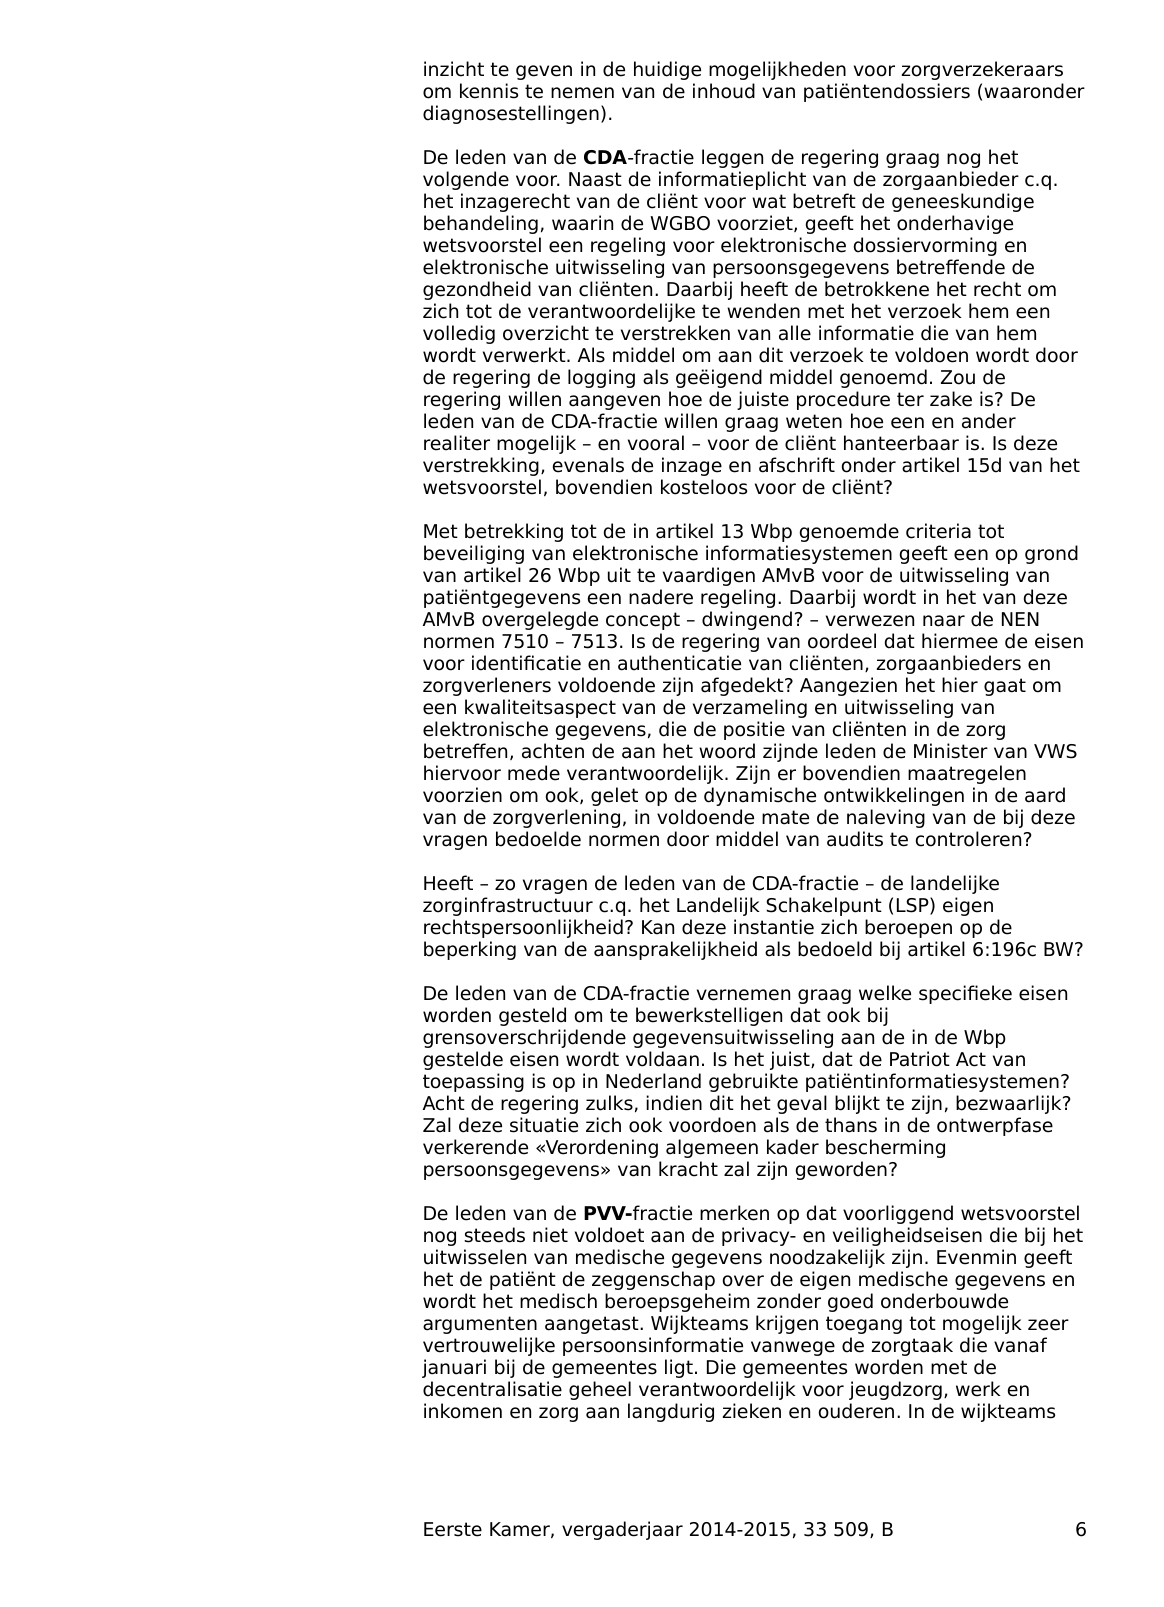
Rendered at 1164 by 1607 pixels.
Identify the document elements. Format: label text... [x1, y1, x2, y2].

text Heeft – zo vragen de leden van de CDA-fractie – de landelijke zorginfrastructuur c.q. het Landelijk Schakelpunt (LSP) eigen rechtspersoonlijkheid? Kan deze instantie zich beroepen op de beperking van de aansprakelijkheid als bedoeld bij artikel 6:196c BW? [422, 873, 1087, 961]
text Met betrekking tot de in artikel 13 Wbp genoemde criteria tot beveiliging van elektronische informatiesystemen geeft een op grond van artikel 26 Wbp uit te vaardigen AMvB voor de uitwisseling van patiëntgegevens een nadere regeling. Daarbij wordt in het van deze AMvB overgelegde concept – dwingend? – verwezen naar de NEN normen 7510 – 7513. Is de regering van oordeel dat hiermee de eisen voor identificatie en authenticatie van cliënten, zorgaanbieders en zorgverleners voldoende zijn afgedekt? Aangezien het hier gaat om een kwaliteitsaspect van de verzameling en uitwisseling van elektronische gegevens, die de positie van cliënten in de zorg betreffen, achten de aan het woord zijnde leden de Minister van VWS hiervoor mede verantwoordelijk. Zijn er bovendien maatregelen voorzien om ook, gelet op de dynamische ontwikkelingen in de aard van de zorgverlening, in voldoende mate de naleving van de bij deze vragen bedoelde normen door middel van audits te controleren? [422, 521, 1087, 851]
text De leden van de CDA-fractie vernemen graag welke specifieke eisen worden gesteld om te bewerkstelligen dat ook bij grensoverschrijdende gegevensuitwisseling aan de in de Wbp gestelde eisen wordt voldaan. Is het juist, dat de Patriot Act van toepassing is op in Nederland gebruikte patiëntinformatiesystemen? Acht de regering zulks, indien dit het geval blijkt te zijn, bezwaarlijk? Zal deze situatie zich ook voordoen als de thans in de ontwerpfase verkerende «Verordening algemeen kader bescherming persoonsgegevens» van kracht zal zijn geworden? [422, 983, 1087, 1181]
text De leden van de CDA-fractie leggen de regering graag nog het volgende voor. Naast de informatieplicht van de zorgaanbieder c.q. het inzagerecht van de cliënt voor wat betreft de geneeskundige behandeling, waarin de WGBO voorziet, geeft het onderhavige wetsvoorstel een regeling voor elektronische dossiervorming en elektronische uitwisseling van persoonsgegevens betreffende de gezondheid van cliënten. Daarbij heeft de betrokkene het recht om zich tot de verantwoordelijke te wenden met het verzoek hem een volledig overzicht te verstrekken van alle informatie die van hem wordt verwerkt. Als middel om aan dit verzoek te voldoen wordt door de regering de logging als geëigend middel genoemd. Zou de regering willen aangeven hoe de juiste procedure ter zake is? De leden van de CDA-fractie willen graag weten hoe een en ander realiter mogelijk – en vooral – voor de cliënt hanteerbaar is. Is deze verstrekking, evenals de inzage en afschrift onder artikel 15d van het wetsvoorstel, bovendien kosteloos voor de cliënt? [422, 147, 1087, 499]
text De leden van de PVV-fractie merken op dat voorliggend wetsvoorstel nog steeds niet voldoet aan de privacy- en veiligheidseisen die bij het uitwisselen van medische gegevens noodzakelijk zijn. Evenmin geeft het de patiënt de zeggenschap over de eigen medische gegevens en wordt het medisch beroepsgeheim zonder goed onderbouwde argumenten aangetast. Wijkteams krijgen toegang tot mogelijk zeer vertrouwelijke persoonsinformatie vanwege de zorgtaak die vanaf januari bij de gemeentes ligt. Die gemeentes worden met de decentralisatie geheel verantwoordelijk voor jeugdzorg, werk en inkomen en zorg aan langdurig zieken en ouderen. In de wijkteams [422, 1203, 1087, 1423]
text inzicht te geven in de huidige mogelijkheden voor zorgverzekeraars om kennis te nemen van de inhoud van patiëntendossiers (waaronder diagnosestellingen). [422, 59, 1087, 125]
